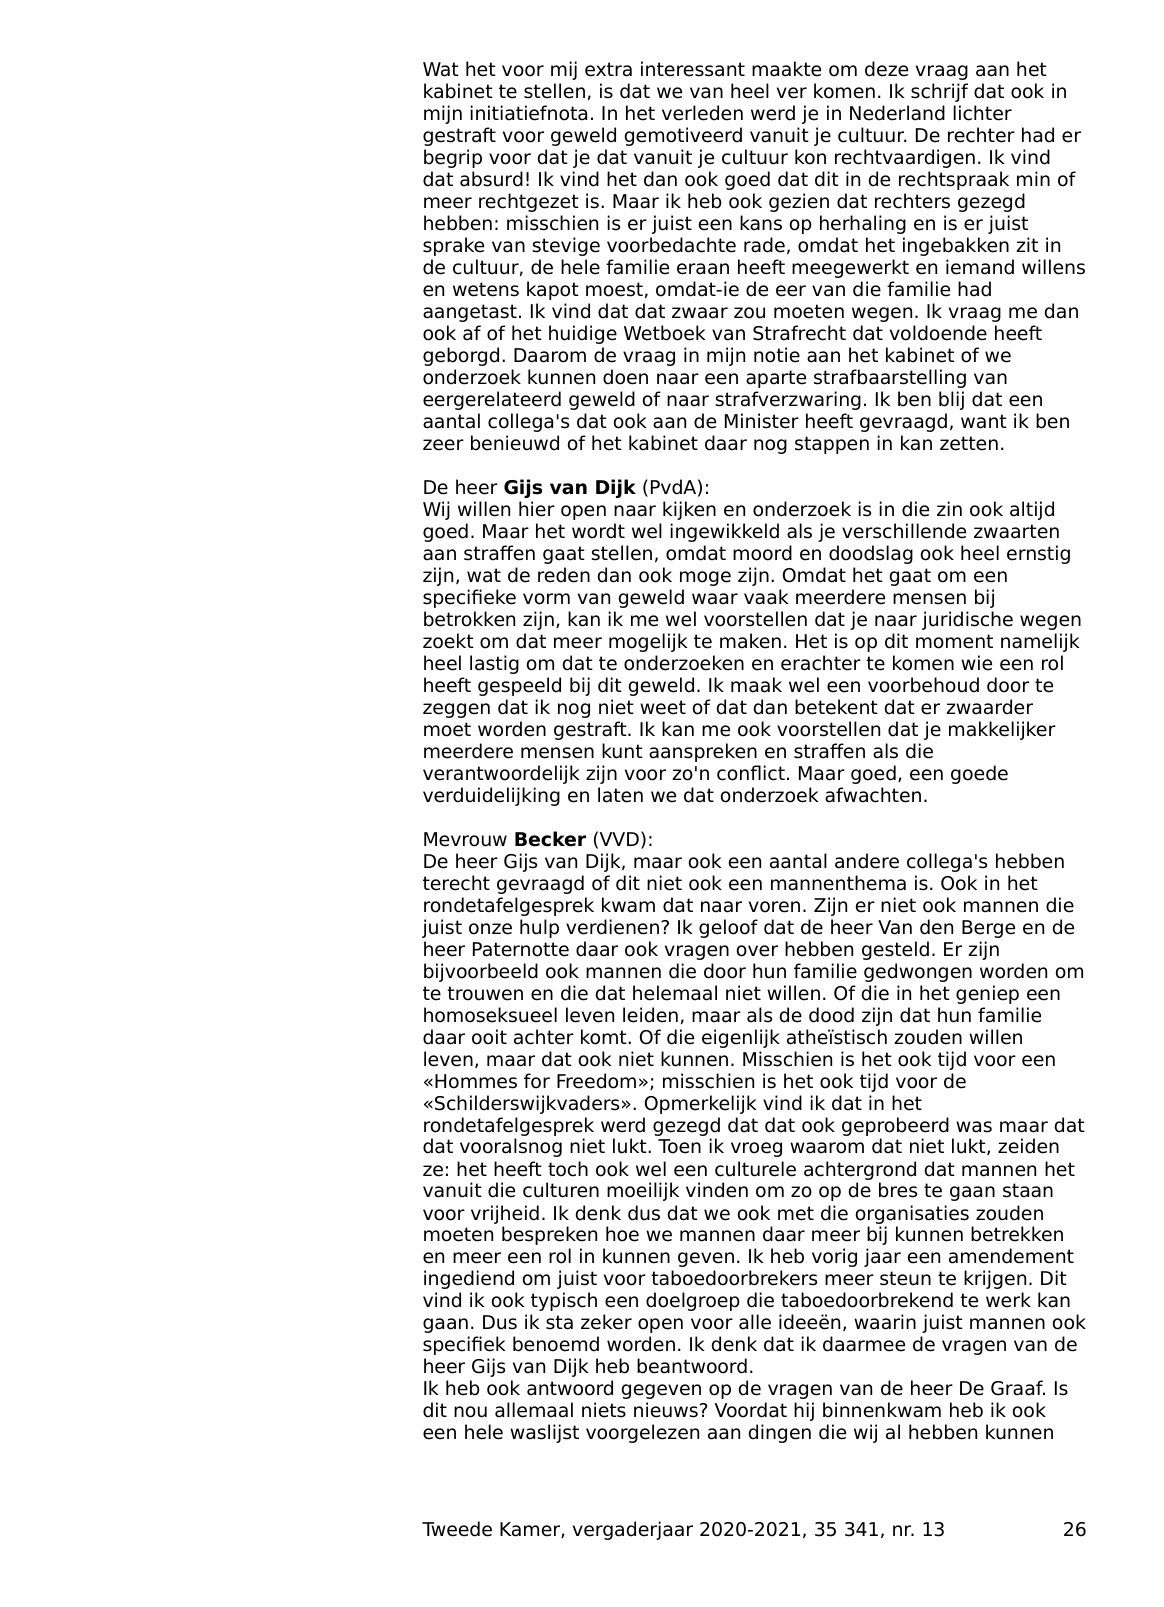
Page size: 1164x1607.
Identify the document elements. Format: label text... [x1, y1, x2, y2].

text Mevrouw Becker (VVD): [422, 829, 1087, 851]
text Wij willen hier open naar kijken en onderzoek is in die zin ook altijd goed. Maar het wordt wel ingewikkeld als je verschillende zwaarten aan straffen gaat stellen, omdat moord en doodslag ook heel ernstig zijn, wat de reden dan ook moge zijn. Omdat het gaat om een specifieke vorm van geweld waar vaak meerdere mensen bij betrokken zijn, kan ik me wel voorstellen dat je naar juridische wegen zoekt om dat meer mogelijk te maken. Het is op dit moment namelijk heel lastig om dat te onderzoeken en erachter te komen wie een rol heeft gespeeld bij dit geweld. Ik maak wel een voorbehoud door te zeggen dat ik nog niet weet of dat dan betekent dat er zwaarder moet worden gestraft. Ik kan me ook voorstellen dat je makkelijker meerdere mensen kunt aanspreken en straffen als die verantwoordelijk zijn voor zo'n conflict. Maar goed, een goede verduidelijking en laten we dat onderzoek afwachten. [422, 499, 1087, 807]
text Ik heb ook antwoord gegeven op de vragen van de heer De Graaf. Is dit nou allemaal niets nieuws? Voordat hij binnenkwam heb ik ook een hele waslijst voorgelezen aan dingen die wij al hebben kunnen [422, 1378, 1087, 1444]
text Wat het voor mij extra interessant maakte om deze vraag aan het kabinet te stellen, is dat we van heel ver komen. Ik schrijf dat ook in mijn initiatiefnota. In het verleden werd je in Nederland lichter gestraft voor geweld gemotiveerd vanuit je cultuur. De rechter had er begrip voor dat je dat vanuit je cultuur kon rechtvaardigen. Ik vind dat absurd! Ik vind het dan ook goed dat dit in de rechtspraak min of meer rechtgezet is. Maar ik heb ook gezien dat rechters gezegd hebben: misschien is er juist een kans op herhaling en is er juist sprake van stevige voorbedachte rade, omdat het ingebakken zit in de cultuur, de hele familie eraan heeft meegewerkt en iemand willens en wetens kapot moest, omdat-ie de eer van die familie had aangetast. Ik vind dat dat zwaar zou moeten wegen. Ik vraag me dan ook af of het huidige Wetboek van Strafrecht dat voldoende heeft geborgd. Daarom de vraag in mijn notie aan het kabinet of we onderzoek kunnen doen naar een aparte strafbaarstelling van eergerelateerd geweld of naar strafverzwaring. Ik ben blij dat een aantal collega's dat ook aan de Minister heeft gevraagd, want ik ben zeer benieuwd of het kabinet daar nog stappen in kan zetten. [422, 59, 1087, 455]
text De heer Gijs van Dijk (PvdA): [422, 477, 1087, 499]
text De heer Gijs van Dijk, maar ook een aantal andere collega's hebben terecht gevraagd of dit niet ook een mannenthema is. Ook in het rondetafelgesprek kwam dat naar voren. Zijn er niet ook mannen die juist onze hulp verdienen? Ik geloof dat de heer Van den Berge en de heer Paternotte daar ook vragen over hebben gesteld. Er zijn bijvoorbeeld ook mannen die door hun familie gedwongen worden om te trouwen en die dat helemaal niet willen. Of die in het geniep een homoseksueel leven leiden, maar als de dood zijn dat hun familie daar ooit achter komt. Of die eigenlijk atheïstisch zouden willen leven, maar dat ook niet kunnen. Misschien is het ook tijd voor een «Hommes for Freedom»; misschien is het ook tijd voor de «Schilderswijkvaders». Opmerkelijk vind ik dat in het rondetafelgesprek werd gezegd dat dat ook geprobeerd was maar dat dat vooralsnog niet lukt. Toen ik vroeg waarom dat niet lukt, zeiden ze: het heeft toch ook wel een culturele achtergrond dat mannen het vanuit die culturen moeilijk vinden om zo op de bres te gaan staan voor vrijheid. Ik denk dus dat we ook met die organisaties zouden moeten bespreken hoe we mannen daar meer bij kunnen betrekken en meer een rol in kunnen geven. Ik heb vorig jaar een amendement ingediend om juist voor taboedoorbrekers meer steun te krijgen. Dit vind ik ook typisch een doelgroep die taboedoorbrekend te werk kan gaan. Dus ik sta zeker open voor alle ideeën, waarin juist mannen ook specifiek benoemd worden. Ik denk dat ik daarmee de vragen van de heer Gijs van Dijk heb beantwoord. [422, 851, 1087, 1378]
